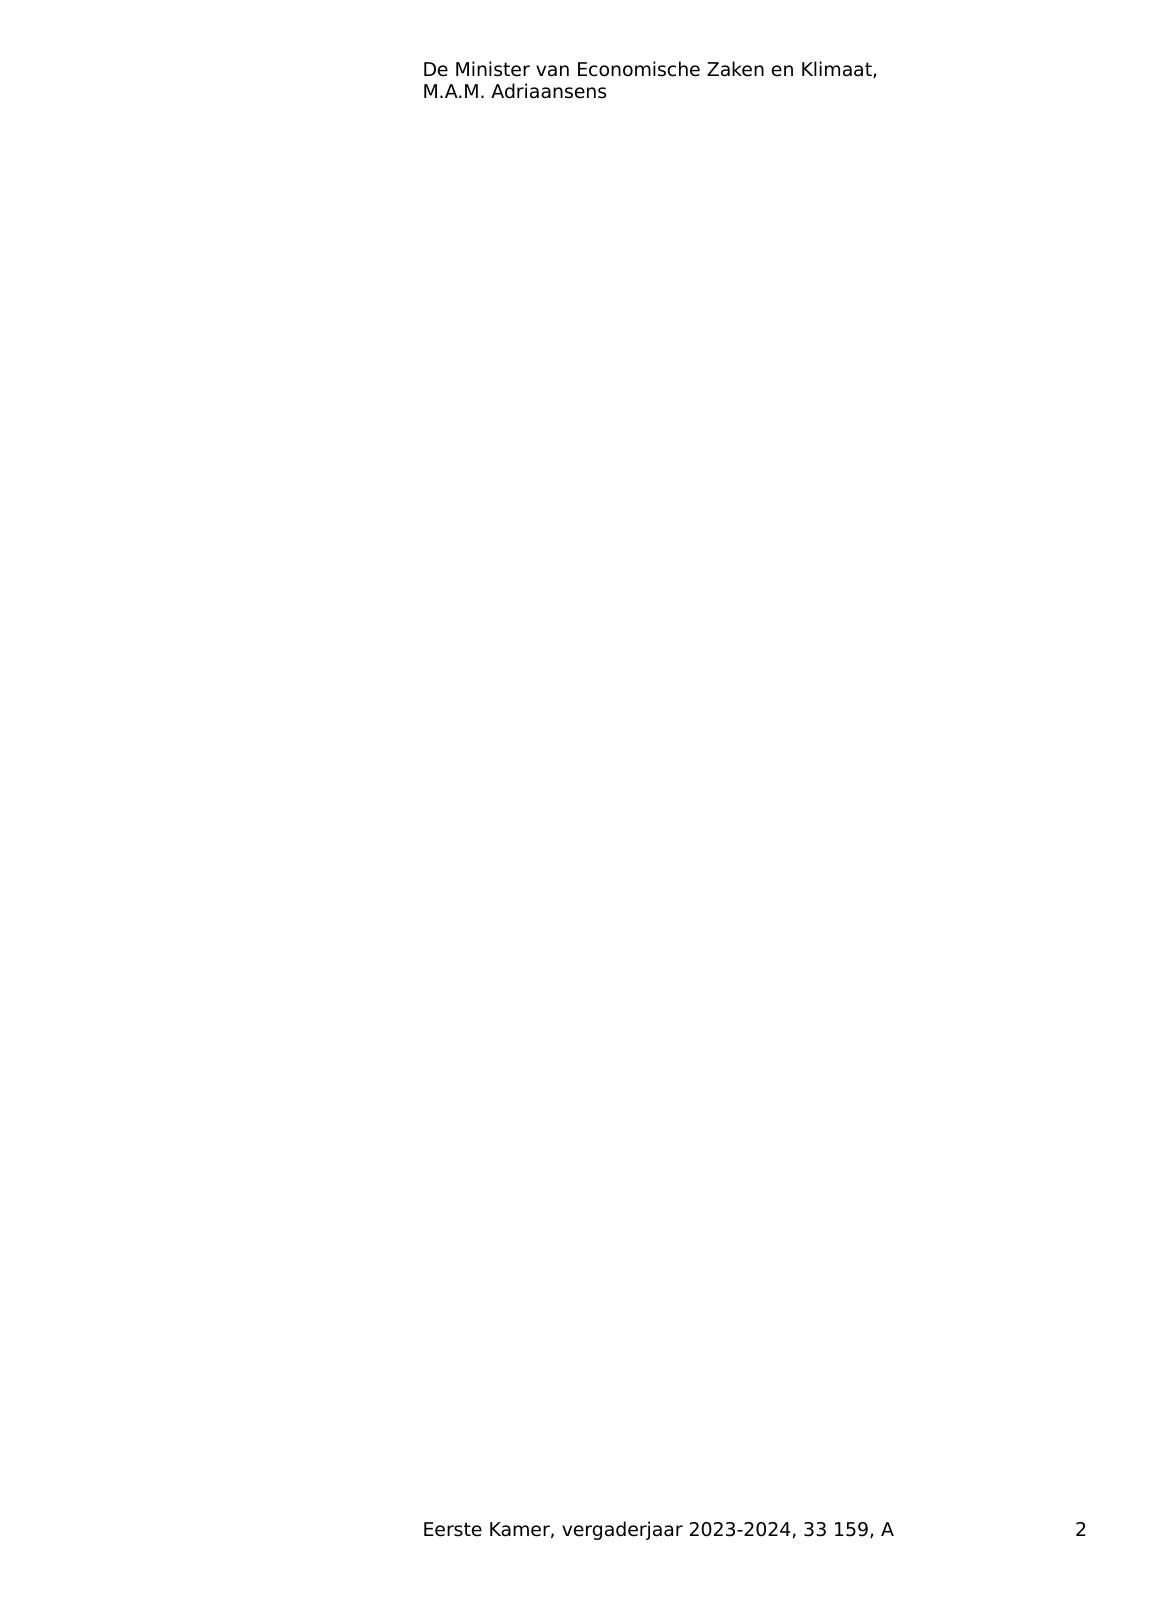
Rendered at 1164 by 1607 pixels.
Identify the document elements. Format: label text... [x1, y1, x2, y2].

text De Minister van Economische Zaken en Klimaat, M.A.M. Adriaansens [422, 59, 1087, 103]
